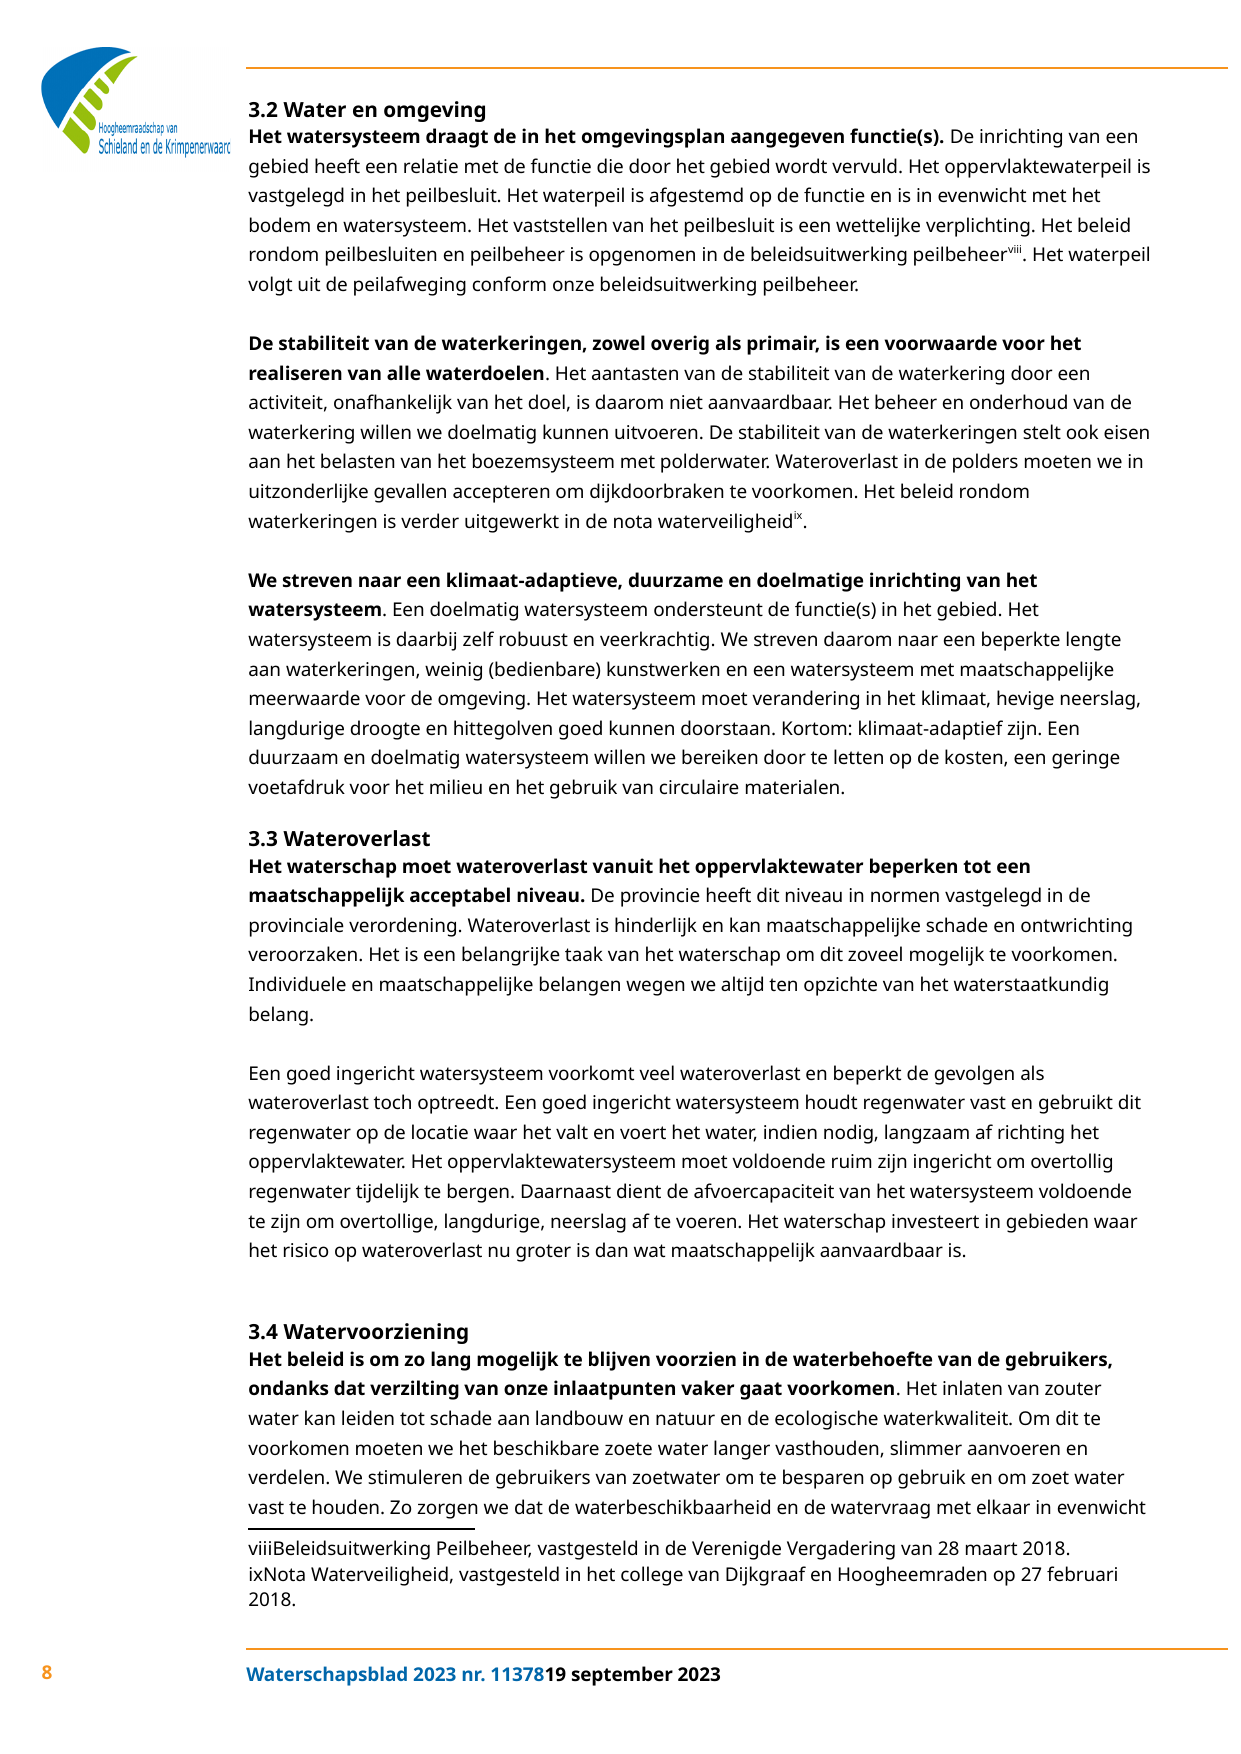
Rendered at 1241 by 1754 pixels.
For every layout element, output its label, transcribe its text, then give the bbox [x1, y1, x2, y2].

text We streven naar een klimaat-adaptieve, duurzame en doelmatige inrichting van het watersysteem. Een doelmatig watersysteem ondersteunt de functie(s) in het gebied. Het watersysteem is daarbij zelf robuust en veerkrachtig. We streven daarom naar een beperkte lengte aan waterkeringen, weinig (bedienbare) kunstwerken en een watersysteem met maatschappelijke meerwaarde voor de omgeving. Het watersysteem moet verandering in het klimaat, hevige neerslag, langdurige droogte en hittegolven goed kunnen doorstaan. Kortom: klimaat-adaptief zijn. Een duurzaam en doelmatig watersysteem willen we bereiken door te letten op de kosten, een geringe voetafdruk voor het milieu en het gebruik van circulaire materialen. [248, 567, 1152, 800]
text 3.4 Watervoorziening [248, 1317, 1152, 1346]
text 3.3 Wateroverlast [248, 824, 1152, 853]
text 3.2 Water en omgeving [248, 95, 1152, 123]
text Het waterschap moet wateroverlast vanuit het oppervlaktewater beperken tot een maatschappelijk acceptabel niveau. De provincie heeft dit niveau in normen vastgelegd in de provinciale verordening. Wateroverlast is hinderlijk en kan maatschappelijke schade en ontwrichting veroorzaken. Het is een belangrijke taak van het waterschap om dit zoveel mogelijk te voorkomen. Individuele en maatschappelijke belangen wegen we altijd ten opzichte van het waterstaatkundig belang. [248, 853, 1152, 1027]
text Het beleid is om zo lang mogelijk te blijven voorzien in de waterbehoefte van de gebruikers, ondanks dat verzilting van onze inlaatpunten vaker gaat voorkomen. Het inlaten van zouter water kan leiden tot schade aan landbouw en natuur en de ecologische waterkwaliteit. Om dit te voorkomen moeten we het beschikbare zoete water langer vasthouden, slimmer aanvoeren en verdelen. We stimuleren de gebruikers van zoetwater om te besparen op gebruik en om zoet water vast te houden. Zo zorgen we dat de waterbeschikbaarheid en de watervraag met elkaar in evenwicht [248, 1346, 1152, 1519]
text Het watersysteem draagt de in het omgevingsplan aangegeven functie(s). De inrichting van een gebied heeft een relatie met de functie die door het gebied wordt vervuld. Het oppervlaktewaterpeil is vastgelegd in het peilbesluit. Het waterpeil is afgestemd op de functie en is in evenwicht met het bodem en watersysteem. Het vaststellen van het peilbesluit is een wettelijke verplichting. Het beleid rondom peilbesluiten en peilbeheer is opgenomen in de beleidsuitwerking peilbeheer. Het waterpeil volgt uit de peilafweging conform onze beleidsuitwerking peilbeheer. [248, 123, 1152, 297]
text Beleidsuitwerking Peilbeheer, vastgesteld in de Verenigde Vergadering van 28 maart 2018. [248, 1535, 1152, 1561]
text Nota Waterveiligheid, vastgesteld in het college van Dijkgraaf en Hoogheemraden op 27 februari 2018. [248, 1561, 1152, 1612]
picture [41, 47, 231, 172]
text De stabiliteit van de waterkeringen, zowel overig als primair, is een voorwaarde voor het realiseren van alle waterdoelen. Het aantasten van de stabiliteit van de waterkering door een activiteit, onafhankelijk van het doel, is daarom niet aanvaardbaar. Het beheer en onderhoud van de waterkering willen we doelmatig kunnen uitvoeren. De stabiliteit van de waterkeringen stelt ook eisen aan het belasten van het boezemsysteem met polderwater. Wateroverlast in de polders moeten we in uitzonderlijke gevallen accepteren om dijkdoorbraken te voorkomen. Het beleid rondom waterkeringen is verder uitgewerkt in de nota waterveiligheid. [248, 330, 1152, 533]
text Een goed ingericht watersysteem voorkomt veel wateroverlast en beperkt de gevolgen als wateroverlast toch optreedt. Een goed ingericht watersysteem houdt regenwater vast en gebruikt dit regenwater op de locatie waar het valt en voert het water, indien nodig, langzaam af richting het oppervlaktewater. Het oppervlaktewatersysteem moet voldoende ruim zijn ingericht om overtollig regenwater tijdelijk te bergen. Daarnaast dient de afvoercapaciteit van het watersysteem voldoende te zijn om overtollige, langdurige, neerslag af te voeren. Het waterschap investeert in gebieden waar het risico op wateroverlast nu groter is dan wat maatschappelijk aanvaardbaar is. [248, 1060, 1152, 1263]
